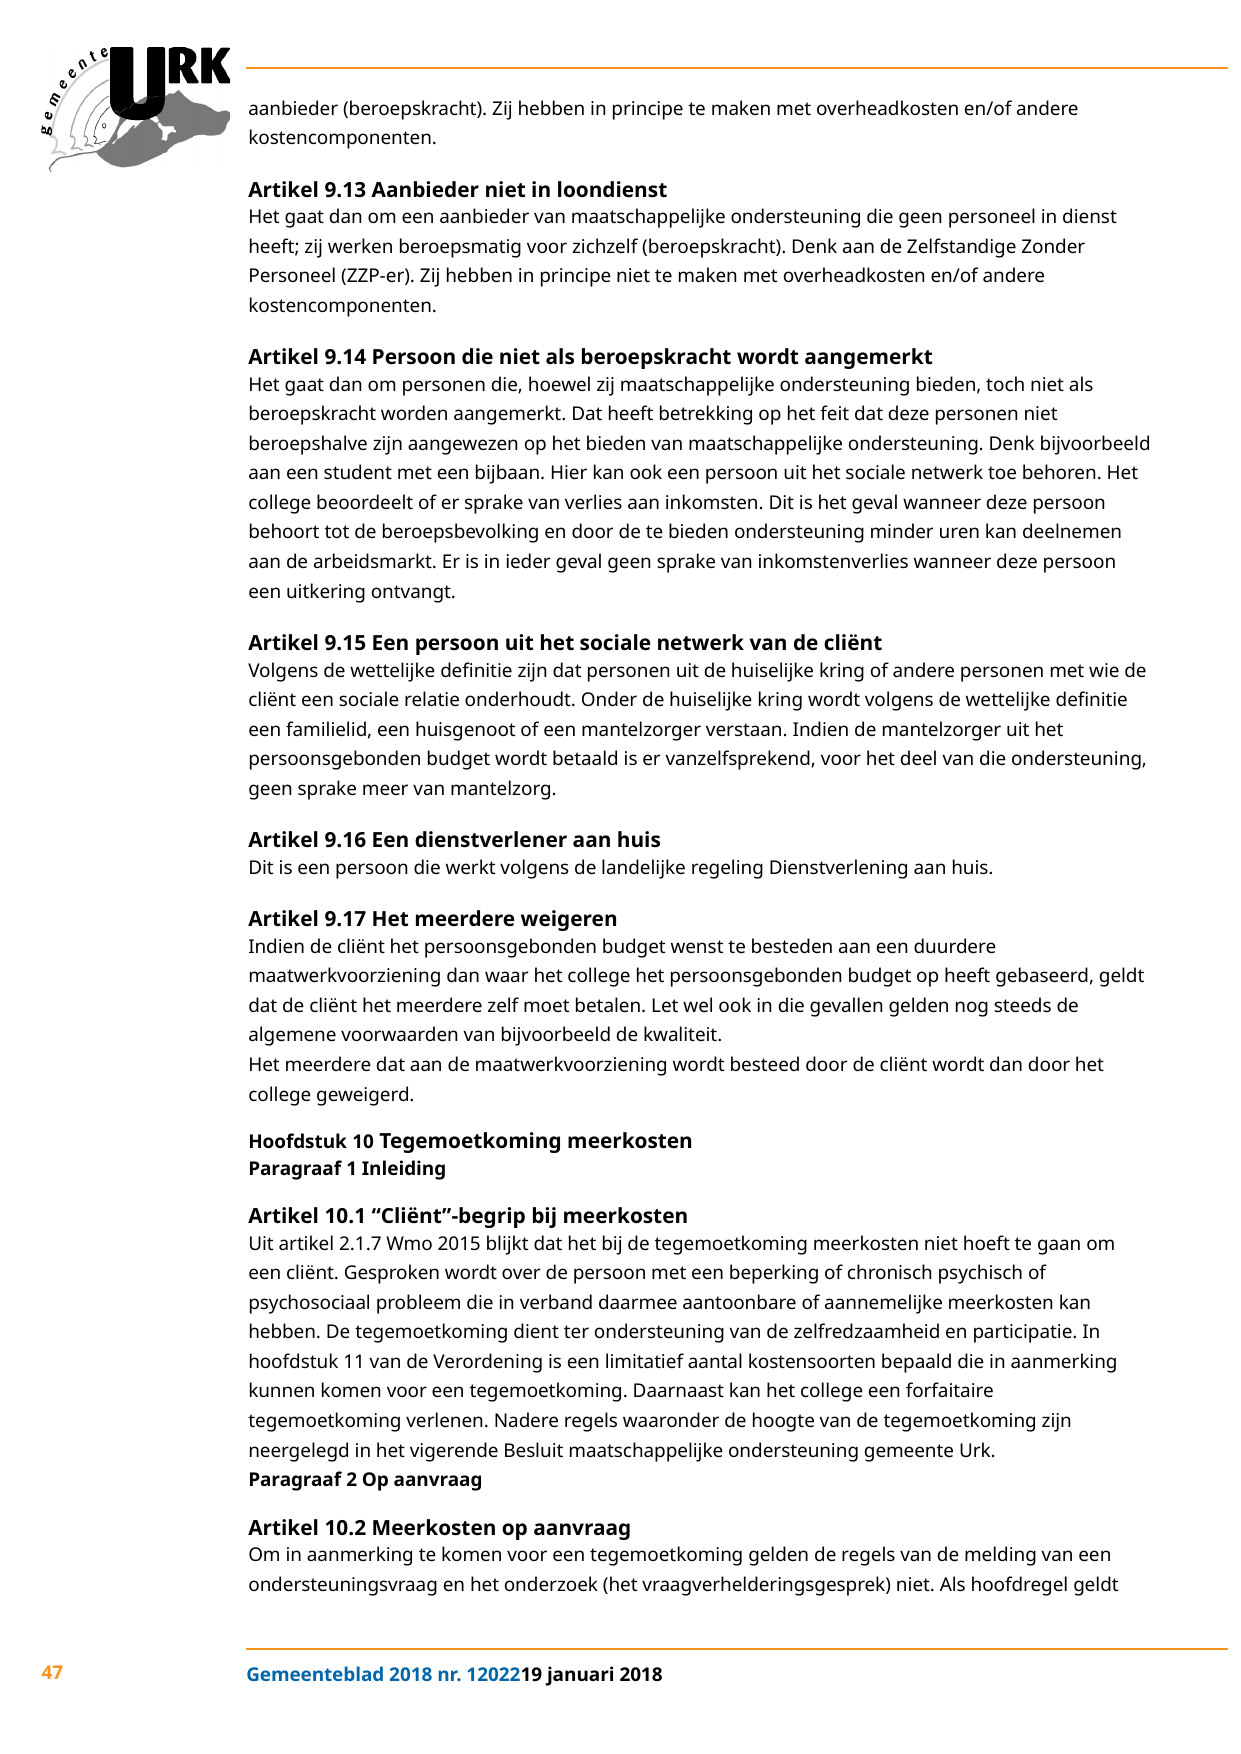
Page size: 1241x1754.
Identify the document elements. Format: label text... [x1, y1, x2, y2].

text Artikel 9.14 Persoon die niet als beroepskracht wordt aangemerkt [248, 342, 1152, 371]
text Om in aanmerking te komen voor een tegemoetkoming gelden de regels van de melding van een ondersteuningsvraag en het onderzoek (het vraagverhelderingsgesprek) niet. Als hoofdregel geldt [248, 1541, 1152, 1597]
text Artikel 10.2 Meerkosten op aanvraag [248, 1513, 1152, 1541]
text Artikel 9.15 Een persoon uit het sociale netwerk van de cliënt [248, 628, 1152, 657]
text Het gaat dan om personen die, hoewel zij maatschappelijke ondersteuning bieden, toch niet als beroepskracht worden aangemerkt. Dat heeft betrekking op het feit dat deze personen niet beroepshalve zijn aangewezen op het bieden van maatschappelijke ondersteuning. Denk bijvoorbeeld aan een student met een bijbaan. Hier kan ook een persoon uit het sociale netwerk toe behoren. Het college beoordeelt of er sprake van verlies aan inkomsten. Dit is het geval wanneer deze persoon behoort tot de beroepsbevolking en door de te bieden ondersteuning minder uren kan deelnemen aan de arbeidsmarkt. Er is in ieder geval geen sprake van inkomstenverlies wanneer deze persoon een uitkering ontvangt. [248, 371, 1152, 604]
text Artikel 10.1 “Cliënt”-begrip bij meerkosten [248, 1201, 1152, 1230]
text Artikel 9.16 Een dienstverlener aan huis [248, 826, 1152, 854]
text Artikel 9.13 Aanbieder niet in loondienst [248, 175, 1152, 203]
text Het meerdere dat aan de maatwerkvoorziening wordt besteed door de cliënt wordt dan door het college geweigerd. [248, 1051, 1152, 1106]
text Dit is een persoon die werkt volgens de landelijke regeling Dienstverlening aan huis. [248, 854, 1152, 880]
text Hoofdstuk 10 Tegemoetkoming meerkosten [248, 1126, 1152, 1155]
picture [41, 47, 231, 172]
text Paragraaf 2 Op aanvraag [248, 1466, 1152, 1492]
text Uit artikel 2.1.7 Wmo 2015 blijkt dat het bij de tegemoetkoming meerkosten niet hoeft te gaan om een cliënt. Gesproken wordt over de persoon met een beperking of chronisch psychisch of psychosociaal probleem die in verband daarmee aantoonbare of aannemelijke meerkosten kan hebben. De tegemoetkoming dient ter ondersteuning van de zelfredzaamheid en participatie. In hoofdstuk 11 van de Verordening is een limitatief aantal kostensoorten bepaald die in aanmerking kunnen komen voor een tegemoetkoming. Daarnaast kan het college een forfaitaire tegemoetkoming verlenen. Nadere regels waaronder de hoogte van de tegemoetkoming zijn neergelegd in het vigerende Besluit maatschappelijke ondersteuning gemeente Urk. [248, 1230, 1152, 1463]
text Het gaat dan om een aanbieder van maatschappelijke ondersteuning die geen personeel in dienst heeft; zij werken beroepsmatig voor zichzelf (beroepskracht). Denk aan de Zelfstandige Zonder Personeel (ZZP-er). Zij hebben in principe niet te maken met overheadkosten en/of andere kostencomponenten. [248, 203, 1152, 318]
text Paragraaf 1 Inleiding [248, 1155, 1152, 1181]
text Volgens de wettelijke definitie zijn dat personen uit de huiselijke kring of andere personen met wie de cliënt een sociale relatie onderhoudt. Onder de huiselijke kring wordt volgens de wettelijke definitie een familielid, een huisgenoot of een mantelzorger verstaan. Indien de mantelzorger uit het persoonsgebonden budget wordt betaald is er vanzelfsprekend, voor het deel van die ondersteuning, geen sprake meer van mantelzorg. [248, 657, 1152, 801]
text Artikel 9.17 Het meerdere weigeren [248, 904, 1152, 933]
text Indien de cliënt het persoonsgebonden budget wenst te besteden aan een duurdere maatwerkvoorziening dan waar het college het persoonsgebonden budget op heeft gebaseerd, geldt dat de cliënt het meerdere zelf moet betalen. Let wel ook in die gevallen gelden nog steeds de algemene voorwaarden van bijvoorbeeld de kwaliteit. [248, 933, 1152, 1047]
text aanbieder (beroepskracht). Zij hebben in principe te maken met overheadkosten en/of andere kostencomponenten. [248, 95, 1152, 150]
